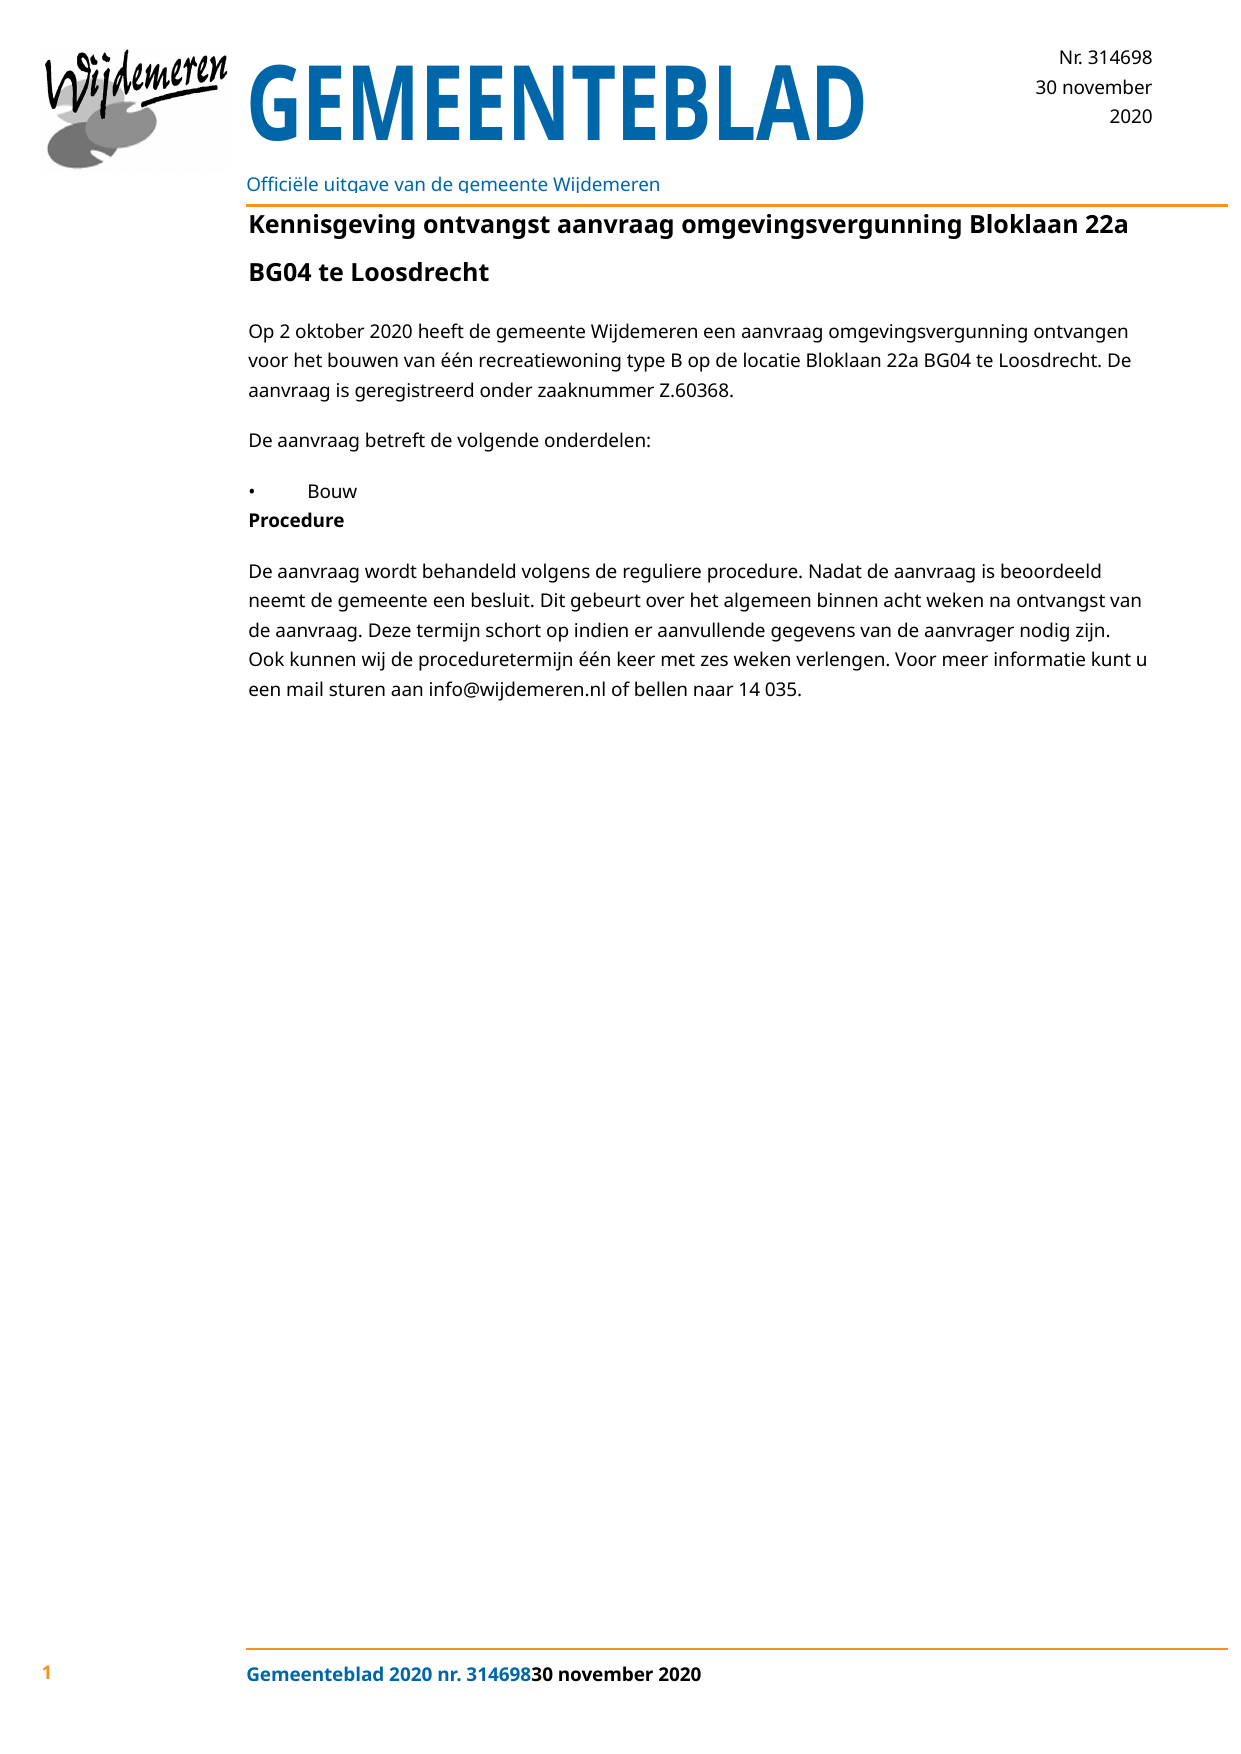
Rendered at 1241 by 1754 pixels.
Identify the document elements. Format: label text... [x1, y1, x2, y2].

picture [41, 47, 231, 172]
list Bouw [248, 478, 1152, 504]
text Kennisgeving ontvangst aanvraag omgevingsvergunning Bloklaan 22a BG04 te Loosdrecht [248, 207, 1152, 288]
text Op 2 oktober 2020 heeft de gemeente Wijdemeren een aanvraag omgevingsvergunning ontvangen voor het bouwen van één recreatiewoning type B op de locatie Bloklaan 22a BG04 te Loosdrecht. De aanvraag is geregistreerd onder zaaknummer Z.60368. [248, 318, 1152, 403]
text Procedure [248, 507, 1152, 533]
text De aanvraag wordt behandeld volgens de reguliere procedure. Nadat de aanvraag is beoordeeld neemt de gemeente een besluit. Dit gebeurt over het algemeen binnen acht weken na ontvangst van de aanvraag. Deze termijn schort op indien er aanvullende gegevens van de aanvrager nodig zijn. Ook kunnen wij de proceduretermijn één keer met zes weken verlengen. Voor meer informatie kunt u een mail sturen aan info@wijdemeren.nl of bellen naar 14 035. [248, 558, 1152, 702]
text De aanvraag betreft de volgende onderdelen: [248, 427, 1152, 453]
